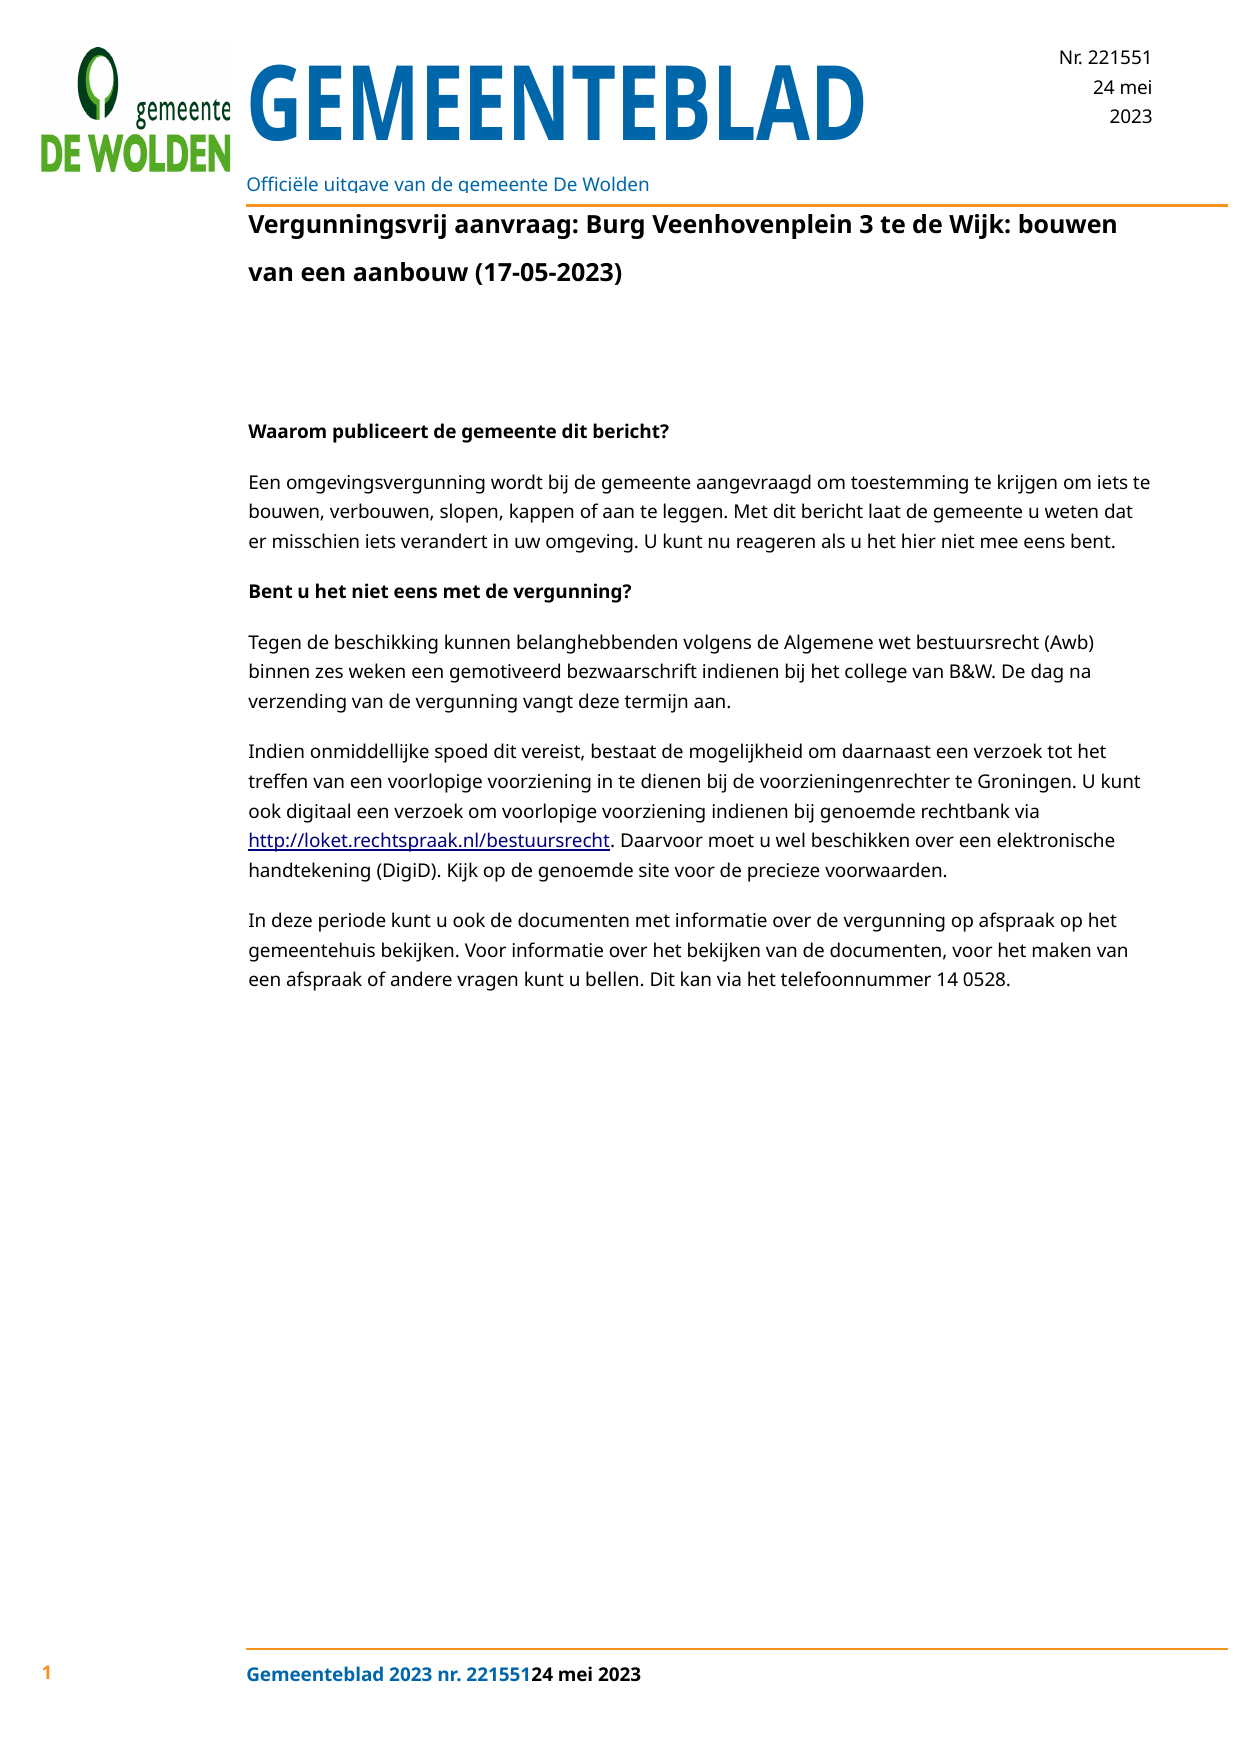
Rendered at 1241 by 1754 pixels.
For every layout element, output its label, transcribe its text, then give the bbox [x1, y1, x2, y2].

picture [41, 47, 231, 172]
text Vergunningsvrij aanvraag: Burg Veenhovenplein 3 te de Wijk: bouwen van een aanbouw (17-05-2023) [248, 207, 1152, 288]
text Tegen de beschikking kunnen belanghebbenden volgens de Algemene wet bestuursrecht (Awb) binnen zes weken een gemotiveerd bezwaarschrift indienen bij het college van B&W. De dag na verzending van de vergunning vangt deze termijn aan. [248, 629, 1152, 714]
text Een omgevingsvergunning wordt bij de gemeente aangevraagd om toestemming te krijgen om iets te bouwen, verbouwen, slopen, kappen of aan te leggen. Met dit bericht laat de gemeente u weten dat er misschien iets verandert in uw omgeving. U kunt nu reageren als u het hier niet mee eens bent. [248, 469, 1152, 554]
text Waarom publiceert de gemeente dit bericht? [248, 419, 1152, 444]
text Indien onmiddellijke spoed dit vereist, bestaat de mogelijkheid om daarnaast een verzoek tot het treffen van een voorlopige voorziening in te dienen bij de voorzieningenrechter te Groningen. U kunt ook digitaal een verzoek om voorlopige voorziening indienen bij genoemde rechtbank via http://loket.rechtspraak.nl/bestuursrecht. Daarvoor moet u wel beschikken over een elektronische handtekening (DigiD). Kijk op de genoemde site voor de precieze voorwaarden. [248, 739, 1152, 883]
text In deze periode kunt u ook de documenten met informatie over de vergunning op afspraak op het gemeentehuis bekijken. Voor informatie over het bekijken van de documenten, voor het maken van een afspraak of andere vragen kunt u bellen. Dit kan via het telefoonnummer 14 0528. [248, 907, 1152, 992]
text Bent u het niet eens met de vergunning? [248, 579, 1152, 604]
